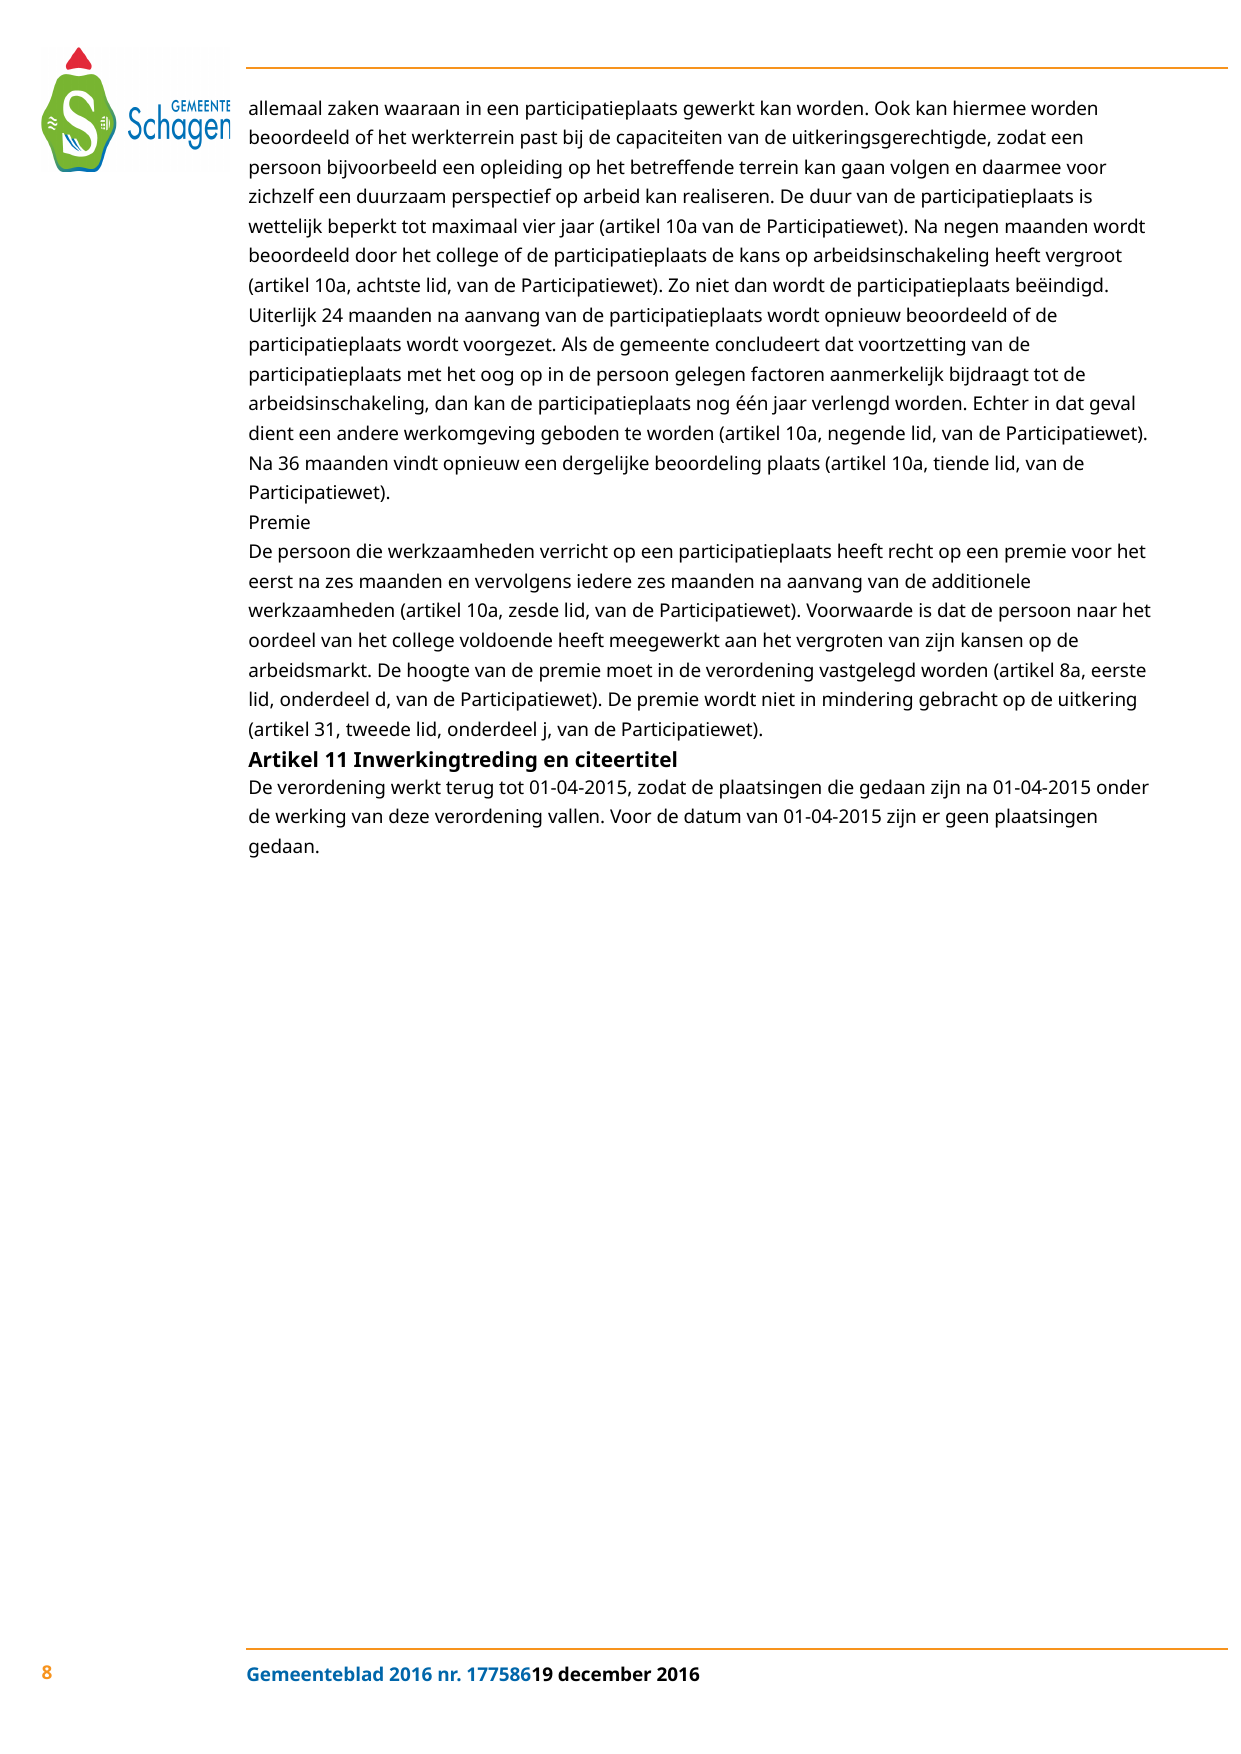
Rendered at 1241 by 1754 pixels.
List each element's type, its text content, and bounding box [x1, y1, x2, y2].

text allemaal zaken waaraan in een participatieplaats gewerkt kan worden. Ook kan hiermee worden beoordeeld of het werkterrein past bij de capaciteiten van de uitkeringsgerechtigde, zodat een persoon bijvoorbeeld een opleiding op het betreffende terrein kan gaan volgen en daarmee voor zichzelf een duurzaam perspectief op arbeid kan realiseren. De duur van de participatieplaats is wettelijk beperkt tot maximaal vier jaar (artikel 10a van de Participatiewet). Na negen maanden wordt beoordeeld door het college of de participatieplaats de kans op arbeidsinschakeling heeft vergroot (artikel 10a, achtste lid, van de Participatiewet). Zo niet dan wordt de participatieplaats beëindigd. Uiterlijk 24 maanden na aanvang van de participatieplaats wordt opnieuw beoordeeld of de participatieplaats wordt voorgezet. Als de gemeente concludeert dat voortzetting van de participatieplaats met het oog op in de persoon gelegen factoren aanmerkelijk bijdraagt tot de arbeidsinschakeling, dan kan de participatieplaats nog één jaar verlengd worden. Echter in dat geval dient een andere werkomgeving geboden te worden (artikel 10a, negende lid, van de Participatiewet). Na 36 maanden vindt opnieuw een dergelijke beoordeling plaats (artikel 10a, tiende lid, van de Participatiewet). [248, 95, 1152, 505]
text De verordening werkt terug tot 01-04-2015, zodat de plaatsingen die gedaan zijn na 01-04-2015 onder de werking van deze verordening vallen. Voor de datum van 01-04-2015 zijn er geen plaatsingen gedaan. [248, 774, 1152, 859]
picture [41, 47, 231, 172]
text Premie [248, 509, 1152, 535]
text De persoon die werkzaamheden verricht op een participatieplaats heeft recht op een premie voor het eerst na zes maanden en vervolgens iedere zes maanden na aanvang van de additionele werkzaamheden (artikel 10a, zesde lid, van de Participatiewet). Voorwaarde is dat de persoon naar het oordeel van het college voldoende heeft meegewerkt aan het vergroten van zijn kansen op de arbeidsmarkt. De hoogte van de premie moet in de verordening vastgelegd worden (artikel 8a, eerste lid, onderdeel d, van de Participatiewet). De premie wordt niet in mindering gebracht op de uitkering (artikel 31, tweede lid, onderdeel j, van de Participatiewet). [248, 538, 1152, 742]
text Artikel 11 Inwerkingtreding en citeertitel [248, 746, 1152, 774]
